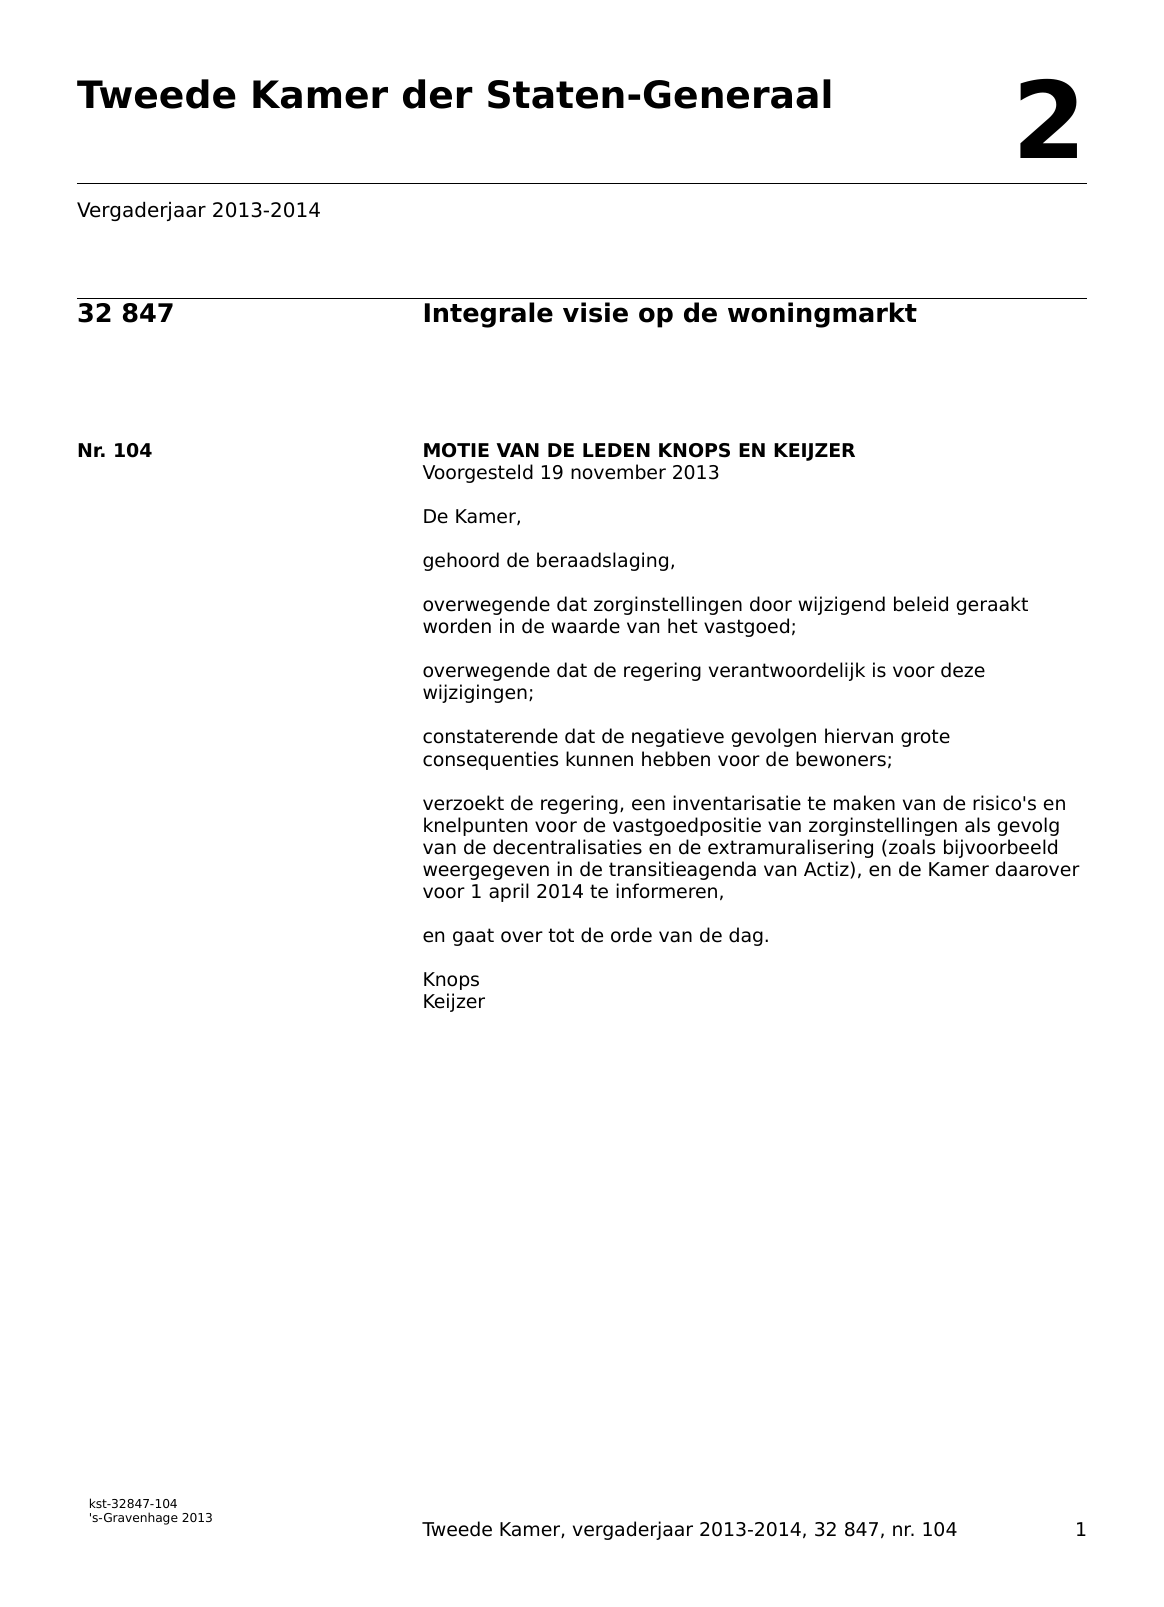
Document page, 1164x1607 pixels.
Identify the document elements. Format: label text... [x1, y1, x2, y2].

text Keijzer [422, 991, 1087, 1013]
text en gaat over tot de orde van de dag. [422, 925, 1087, 947]
text constaterende dat de negatieve gevolgen hiervan grote consequenties kunnen hebben voor de bewoners; [422, 726, 1087, 770]
text overwegende dat zorginstellingen door wijzigend beleid geraakt worden in de waarde van het vastgoed; [422, 594, 1087, 638]
text gehoord de beraadslaging, [422, 550, 1087, 572]
text verzoekt de regering, een inventarisatie te maken van de risico's en knelpunten voor de vastgoedpositie van zorginstellingen als gevolg van de decentralisaties en de extramuralisering (zoals bijvoorbeeld weergegeven in de transitieagenda van Actiz), en de Kamer daarover voor 1 april 2014 te informeren, [422, 793, 1087, 902]
table_header Tweede Kamer der Staten-Generaal [77, 59, 886, 183]
subtitle Nr. 104 MOTIE VAN DE LEDEN KNOPS EN KEIJZER [77, 440, 1087, 462]
subtitle 32 847 Integrale visie op de woningmarkt [77, 299, 1087, 329]
table_cell Vergaderjaar 2013-2014 [77, 184, 1087, 298]
text 's-Gravenhage 2013 [88, 1511, 323, 1525]
table_header 2 [886, 59, 1087, 183]
text Knops [422, 969, 1087, 991]
text kst-32847-104 [88, 1497, 323, 1511]
text Voorgesteld 19 november 2013 [422, 462, 1087, 484]
text overwegende dat de regering verantwoordelijk is voor deze wijzigingen; [422, 660, 1087, 704]
text De Kamer, [422, 506, 1087, 528]
